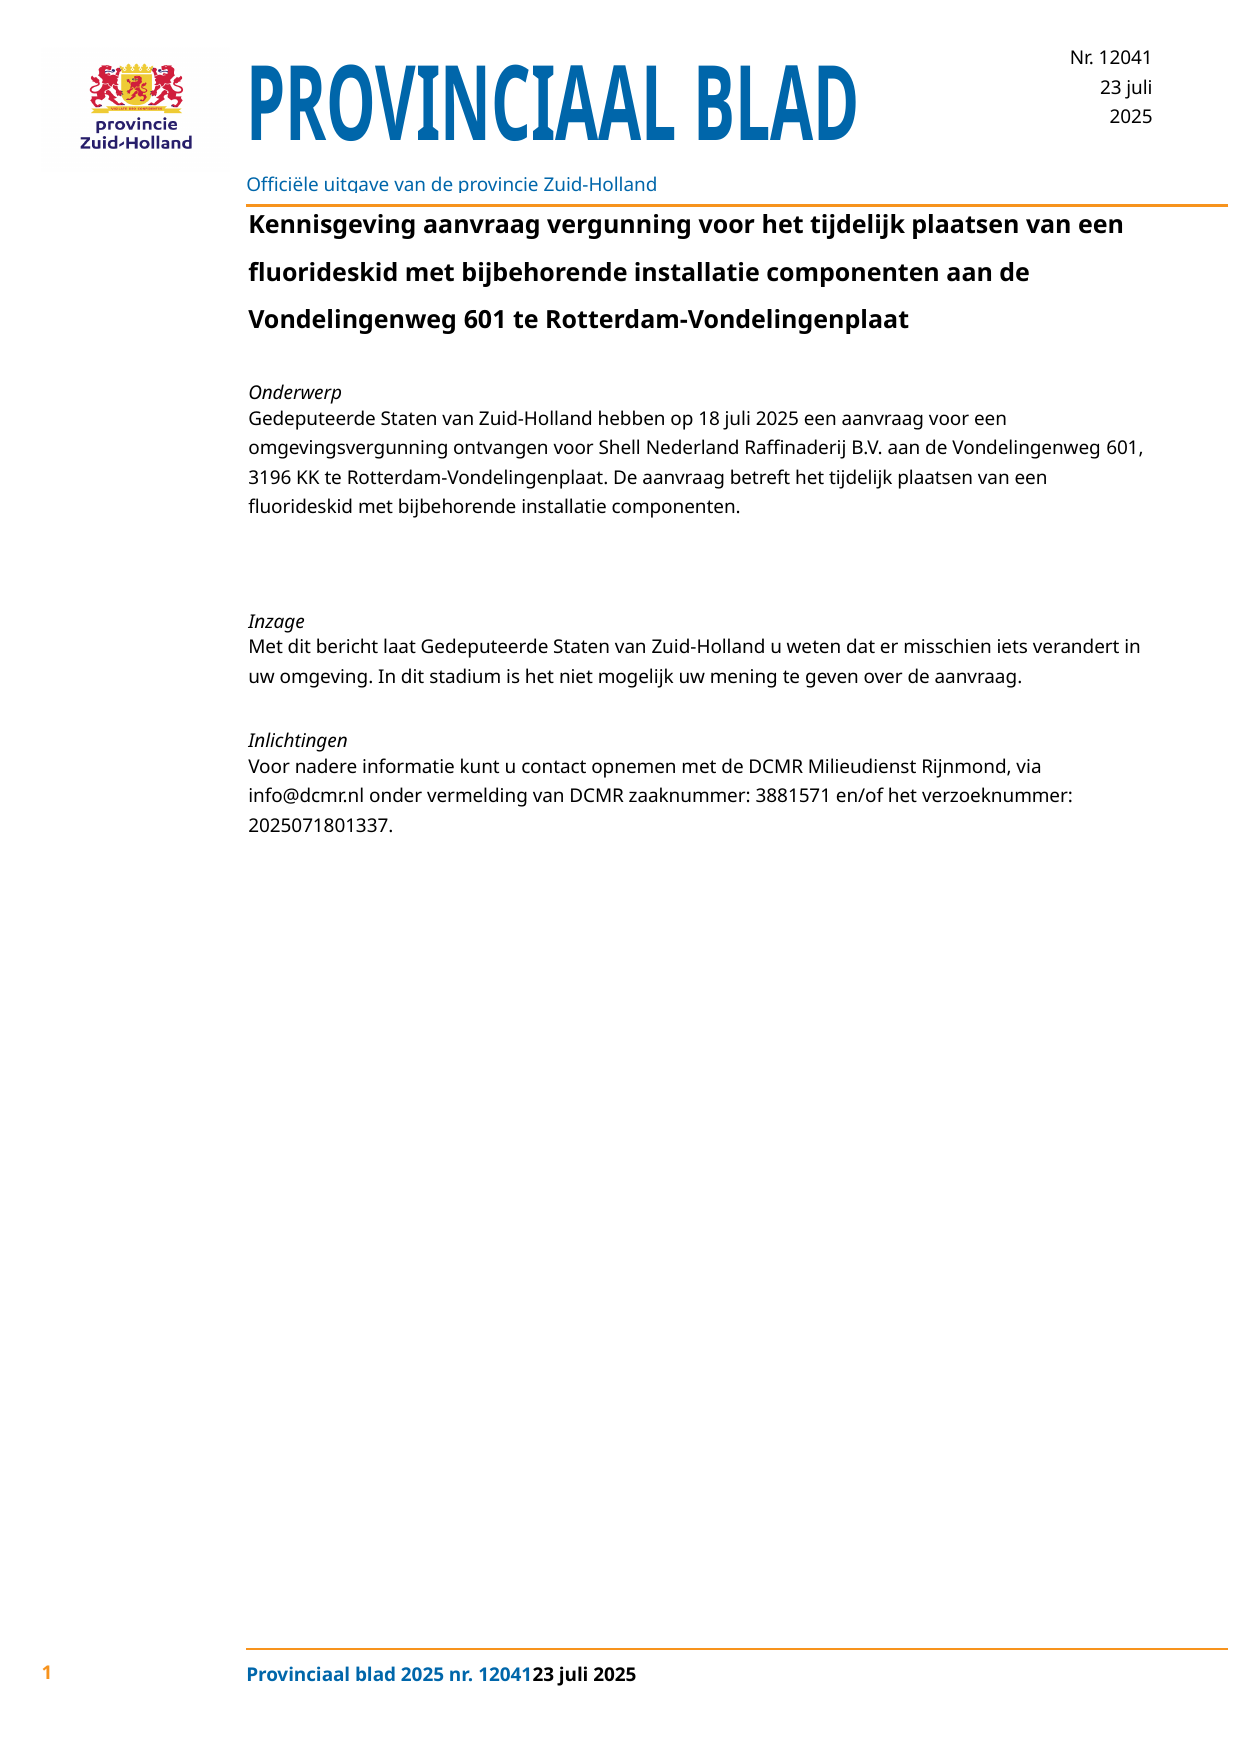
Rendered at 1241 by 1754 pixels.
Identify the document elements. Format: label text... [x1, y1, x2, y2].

text Voor nadere informatie kunt u contact opnemen met de DCMR Milieudienst Rijnmond, via info@dcmr.nl onder vermelding van DCMR zaaknummer: 3881571 en/of het verzoeknummer: 2025071801337. [248, 753, 1152, 838]
text Met dit bericht laat Gedeputeerde Staten van Zuid-Holland u weten dat er misschien iets verandert in uw omgeving. In dit stadium is het niet mogelijk uw mening te geven over de aanvraag. [248, 634, 1152, 689]
text Kennisgeving aanvraag vergunning voor het tijdelijk plaatsen van een fluorideskid met bijbehorende installatie componenten aan de Vondelingenweg 601 te Rotterdam-Vondelingenplaat [248, 207, 1152, 336]
text Inzage [248, 608, 1152, 634]
text Inlichtingen [248, 727, 1152, 753]
text Gedeputeerde Staten van Zuid-Holland hebben op 18 juli 2025 een aanvraag voor een omgevingsvergunning ontvangen voor Shell Nederland Raffinaderij B.V. aan de Vondelingenweg 601, 3196 KK te Rotterdam-Vondelingenplaat. De aanvraag betreft het tijdelijk plaatsen van een fluorideskid met bijbehorende installatie componenten. [248, 405, 1152, 519]
picture [41, 47, 231, 172]
text Onderwerp [248, 379, 1152, 405]
